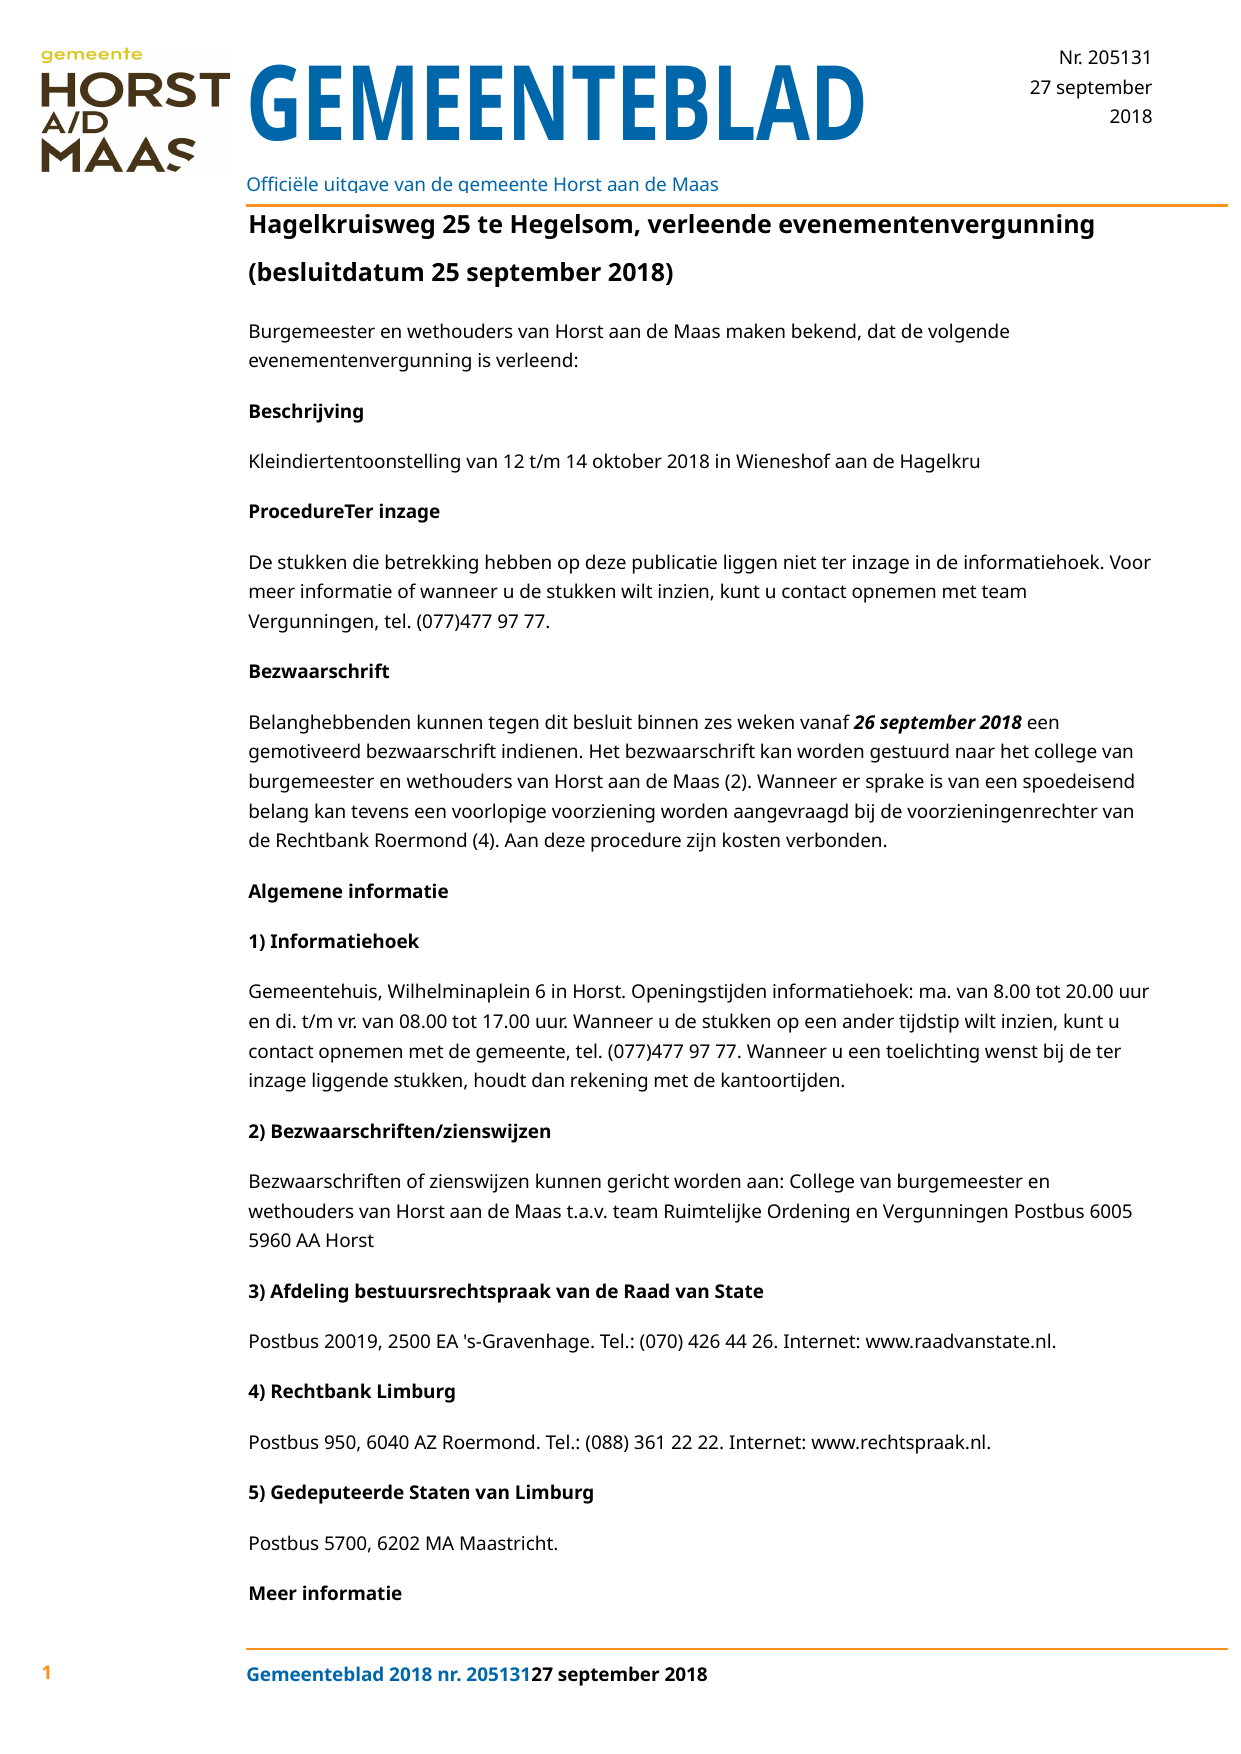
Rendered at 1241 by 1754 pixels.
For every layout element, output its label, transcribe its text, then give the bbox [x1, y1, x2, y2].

text Algemene informatie [248, 878, 1152, 904]
text Belanghebbenden kunnen tegen dit besluit binnen zes weken vanaf 26 september 2018 een gemotiveerd bezwaarschrift indienen. Het bezwaarschrift kan worden gestuurd naar het college van burgemeester en wethouders van Horst aan de Maas (2). Wanneer er sprake is van een spoedeisend belang kan tevens een voorlopige voorziening worden aangevraagd bij de voorzieningenrechter van de Rechtbank Roermond (4). Aan deze procedure zijn kosten verbonden. [248, 709, 1152, 853]
picture [41, 47, 231, 172]
text Burgemeester en wethouders van Horst aan de Maas maken bekend, dat de volgende evenementenvergunning is verleend: [248, 318, 1152, 373]
text Beschrijving [248, 398, 1152, 424]
text ProcedureTer inzage [248, 499, 1152, 524]
text Meer informatie [248, 1580, 1152, 1606]
text Postbus 950, 6040 AZ Roermond. Tel.: (088) 361 22 22. Internet: www.rechtspraak.nl. [248, 1429, 1152, 1455]
text 2) Bezwaarschriften/zienswijzen [248, 1118, 1152, 1144]
text 4) Rechtbank Limburg [248, 1379, 1152, 1404]
text Postbus 20019, 2500 EA 's-Gravenhage. Tel.: (070) 426 44 26. Internet: www.raadvanstate.nl. [248, 1328, 1152, 1354]
text Gemeentehuis, Wilhelminaplein 6 in Horst. Openingstijden informatiehoek: ma. van 8.00 tot 20.00 uur en di. t/m vr. van 08.00 tot 17.00 uur. Wanneer u de stukken op een ander tijdstip wilt inzien, kunt u contact opnemen met de gemeente, tel. (077)477 97 77. Wanneer u een toelichting wenst bij de ter inzage liggende stukken, houdt dan rekening met de kantoortijden. [248, 979, 1152, 1093]
text Hagelkruisweg 25 te Hegelsom, verleende evenementenvergunning (besluitdatum 25 september 2018) [248, 207, 1152, 288]
text Bezwaarschrift [248, 659, 1152, 684]
text 3) Afdeling bestuursrechtspraak van de Raad van State [248, 1278, 1152, 1304]
text 1) Informatiehoek [248, 928, 1152, 954]
text De stukken die betrekking hebben op deze publicatie liggen niet ter inzage in de informatiehoek. Voor meer informatie of wanneer u de stukken wilt inzien, kunt u contact opnemen met team Vergunningen, tel. (077)477 97 77. [248, 549, 1152, 634]
text Bezwaarschriften of zienswijzen kunnen gericht worden aan: College van burgemeester en wethouders van Horst aan de Maas t.a.v. team Ruimtelijke Ordening en Vergunningen Postbus 6005 5960 AA Horst [248, 1168, 1152, 1253]
text 5) Gedeputeerde Staten van Limburg [248, 1479, 1152, 1505]
text Postbus 5700, 6202 MA Maastricht. [248, 1530, 1152, 1556]
text Kleindiertentoonstelling van 12 t/m 14 oktober 2018 in Wieneshof aan de Hagelkru [248, 448, 1152, 474]
